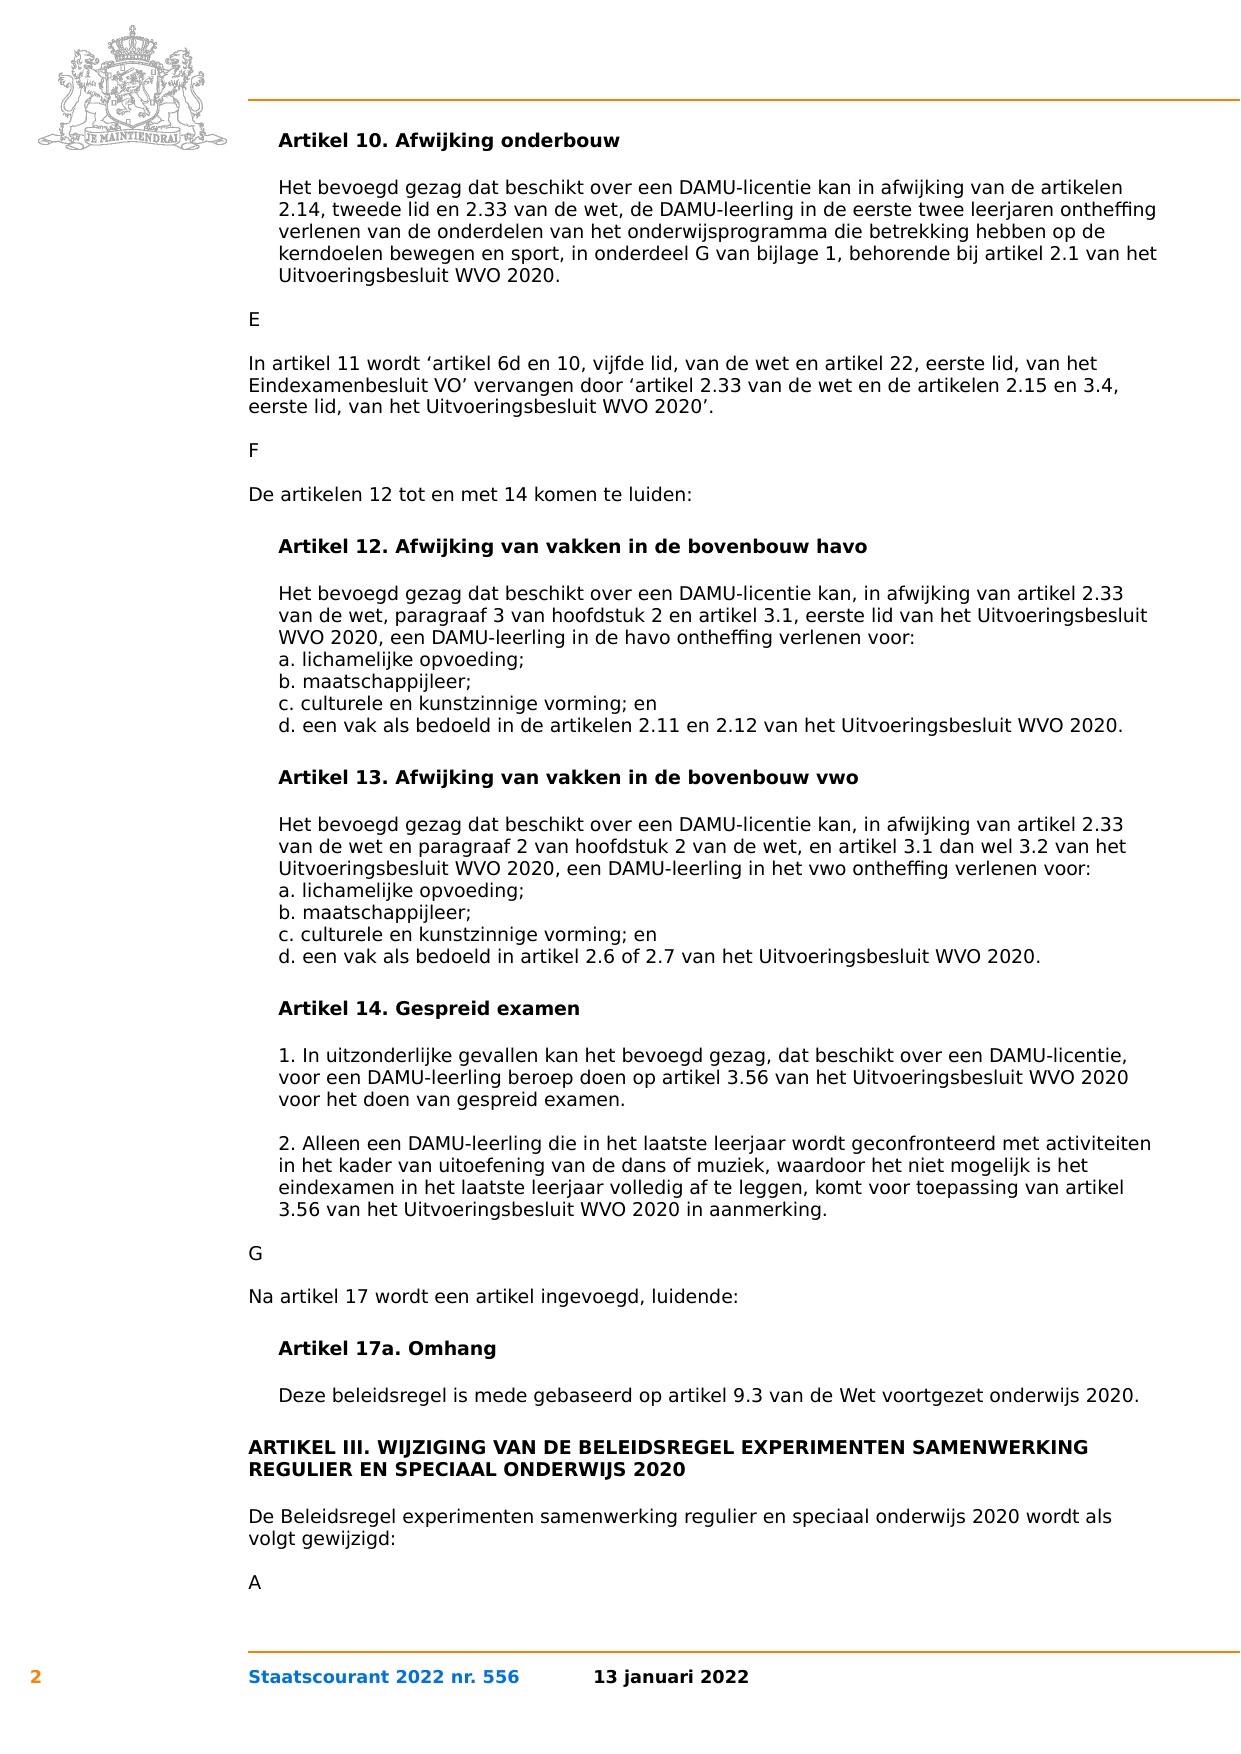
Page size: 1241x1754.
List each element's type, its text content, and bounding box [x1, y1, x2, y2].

text b. maatschappijleer; [278, 671, 1163, 693]
text E [248, 309, 1163, 331]
text 2. Alleen een DAMU-leerling die in het laatste leerjaar wordt geconfronteerd met activiteiten in het kader van uitoefening van de dans of muziek, waardoor het niet mogelijk is het eindexamen in het laatste leerjaar volledig af te leggen, komt voor toepassing van artikel 3.56 van het Uitvoeringsbesluit WVO 2020 in aanmerking. [278, 1133, 1163, 1221]
text Het bevoegd gezag dat beschikt over een DAMU-licentie kan, in afwijking van artikel 2.33 van de wet, paragraaf 3 van hoofdstuk 2 en artikel 3.1, eerste lid van het Uitvoeringsbesluit WVO 2020, een DAMU-leerling in de havo ontheffing verlenen voor: [278, 583, 1163, 649]
subtitle ARTIKEL III. WIJZIGING VAN DE BELEIDSREGEL EXPERIMENTEN SAMENWERKING REGULIER EN SPECIAAL ONDERWIJS 2020 [248, 1437, 1163, 1481]
text G [248, 1242, 1163, 1264]
text De Beleidsregel experimenten samenwerking regulier en speciaal onderwijs 2020 wordt als volgt gewijzigd: [248, 1506, 1163, 1550]
text De artikelen 12 tot en met 14 komen te luiden: [248, 484, 1163, 506]
subtitle Artikel 14. Gespreid examen [278, 998, 1163, 1020]
text d. een vak als bedoeld in de artikelen 2.11 en 2.12 van het Uitvoeringsbesluit WVO 2020. [278, 715, 1163, 737]
text c. culturele en kunstzinnige vorming; en [278, 924, 1163, 946]
text c. culturele en kunstzinnige vorming; en [278, 693, 1163, 715]
subtitle Artikel 13. Afwijking van vakken in de bovenbouw vwo [278, 767, 1163, 789]
subtitle Artikel 12. Afwijking van vakken in de bovenbouw havo [278, 536, 1163, 558]
subtitle Artikel 10. Afwijking onderbouw [278, 130, 1163, 152]
text Na artikel 17 wordt een artikel ingevoegd, luidende: [248, 1286, 1163, 1308]
text Deze beleidsregel is mede gebaseerd op artikel 9.3 van de Wet voortgezet onderwijs 2020. [278, 1385, 1163, 1407]
text A [248, 1572, 1163, 1594]
text In artikel 11 wordt ‘artikel 6d en 10, vijfde lid, van de wet en artikel 22, eerste lid, van het Eindexamenbesluit VO’ vervangen door ‘artikel 2.33 van de wet en de artikelen 2.15 en 3.4, eerste lid, van het Uitvoeringsbesluit WVO 2020’. [248, 352, 1163, 418]
text a. lichamelijke opvoeding; [278, 649, 1163, 671]
text 1. In uitzonderlijke gevallen kan het bevoegd gezag, dat beschikt over een DAMU-licentie, voor een DAMU-leerling beroep doen op artikel 3.56 van het Uitvoeringsbesluit WVO 2020 voor het doen van gespreid examen. [278, 1045, 1163, 1111]
picture [38, 25, 227, 150]
text Het bevoegd gezag dat beschikt over een DAMU-licentie kan in afwijking van de artikelen 2.14, tweede lid en 2.33 van de wet, de DAMU-leerling in de eerste twee leerjaren ontheffing verlenen van de onderdelen van het onderwijsprogramma die betrekking hebben op de kerndoelen bewegen en sport, in onderdeel G van bijlage 1, behorende bij artikel 2.1 van het Uitvoeringsbesluit WVO 2020. [278, 177, 1163, 287]
text F [248, 440, 1163, 462]
text a. lichamelijke opvoeding; [278, 880, 1163, 902]
text Het bevoegd gezag dat beschikt over een DAMU-licentie kan, in afwijking van artikel 2.33 van de wet en paragraaf 2 van hoofdstuk 2 van de wet, en artikel 3.1 dan wel 3.2 van het Uitvoeringsbesluit WVO 2020, een DAMU-leerling in het vwo ontheffing verlenen voor: [278, 814, 1163, 880]
subtitle Artikel 17a. Omhang [278, 1338, 1163, 1360]
text d. een vak als bedoeld in artikel 2.6 of 2.7 van het Uitvoeringsbesluit WVO 2020. [278, 946, 1163, 968]
text b. maatschappijleer; [278, 902, 1163, 924]
